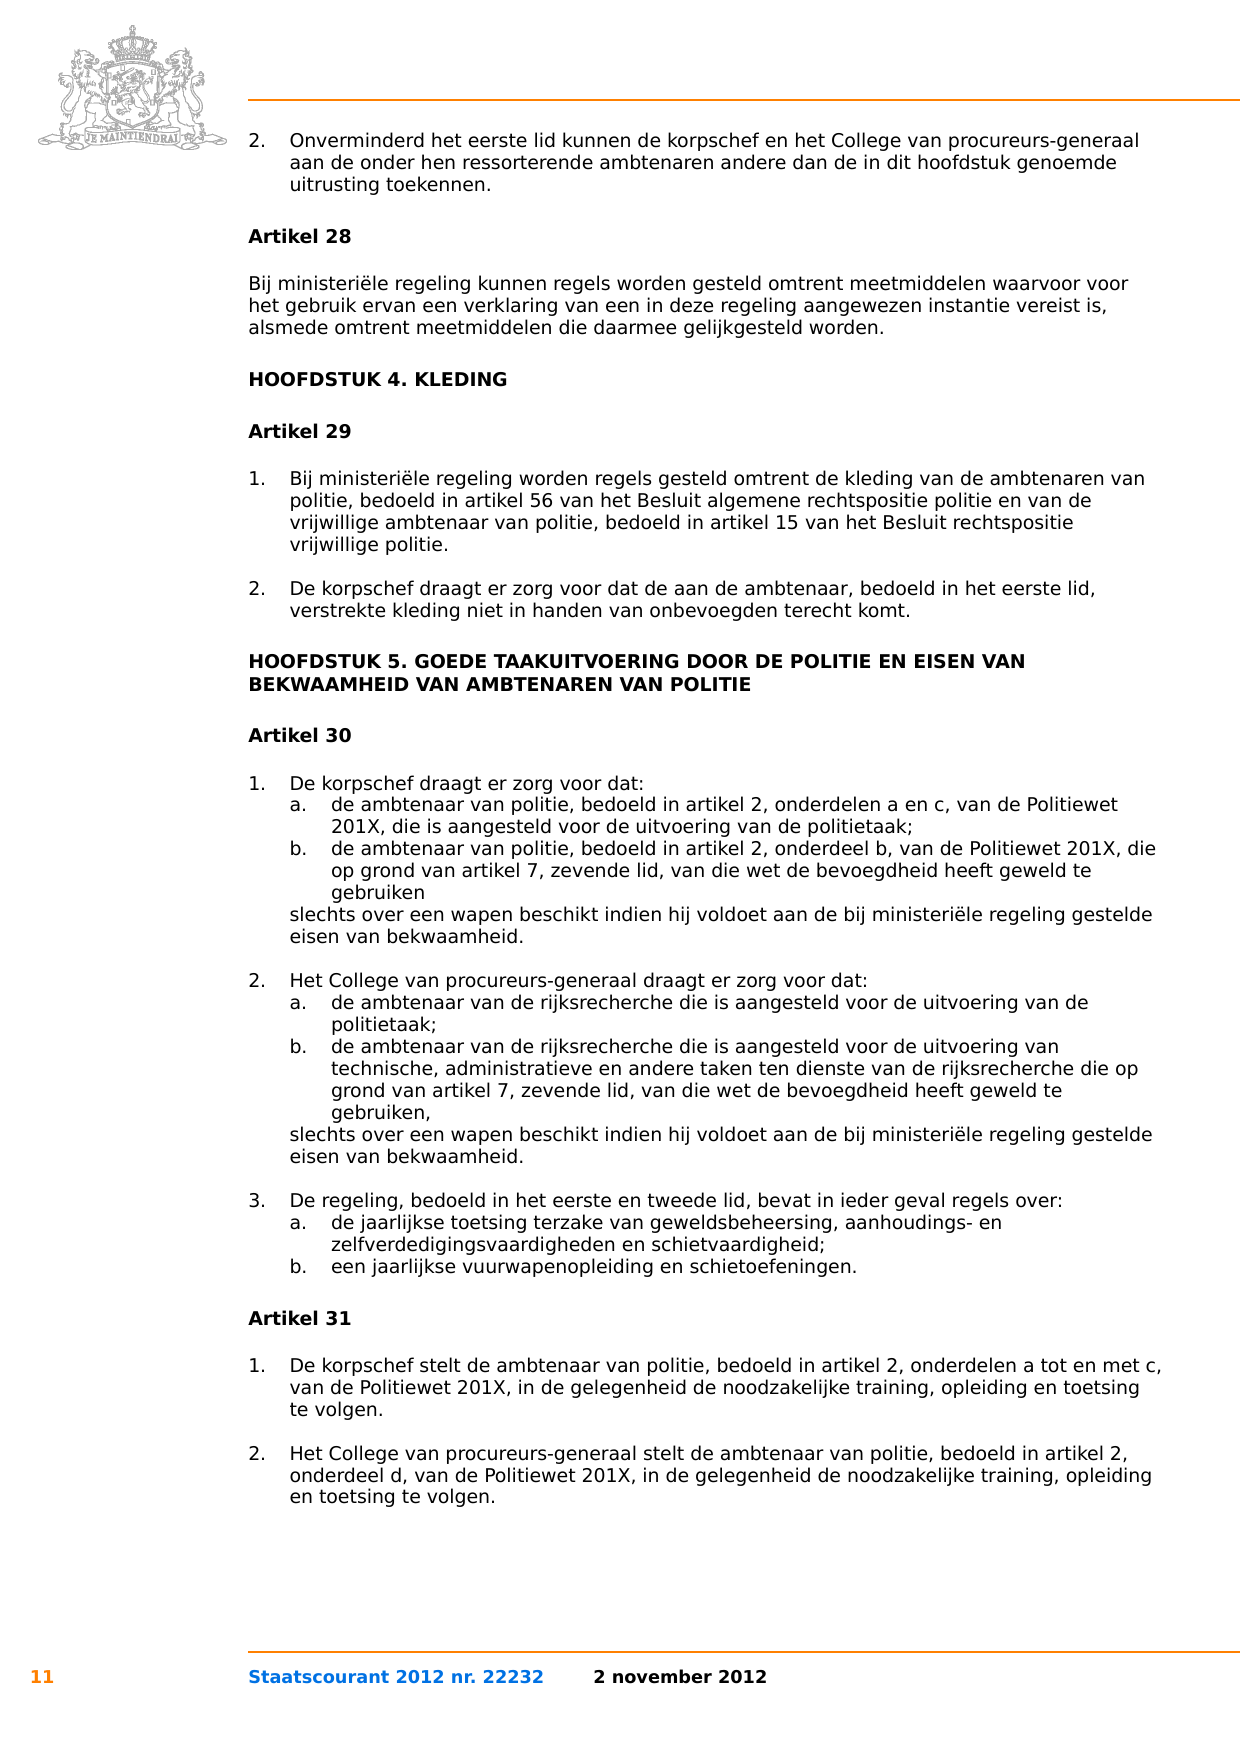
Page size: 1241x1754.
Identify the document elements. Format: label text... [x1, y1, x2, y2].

text 2. Het College van procureurs-generaal draagt er zorg voor dat: [248, 970, 1163, 992]
subtitle Artikel 29 [248, 421, 1163, 443]
text 1. Bij ministeriële regeling worden regels gesteld omtrent de kleding van de ambtenaren van politie, bedoeld in artikel 56 van het Besluit algemene rechtspositie politie en van de vrijwillige ambtenaar van politie, bedoeld in artikel 15 van het Besluit rechtspositie vrijwillige politie. [248, 468, 1163, 556]
picture [38, 25, 227, 150]
text 3. De regeling, bedoeld in het eerste en tweede lid, bevat in ieder geval regels over: [248, 1190, 1163, 1212]
subtitle HOOFDSTUK 4. KLEDING [248, 369, 1163, 391]
text 2. Onverminderd het eerste lid kunnen de korpschef en het College van procureurs-generaal aan de onder hen ressorterende ambtenaren andere dan de in dit hoofdstuk genoemde uitrusting toekennen. [248, 130, 1163, 196]
subtitle HOOFDSTUK 5. GOEDE TAAKUITVOERING DOOR DE POLITIE EN EISEN VAN BEKWAAMHEID VAN AMBTENAREN VAN POLITIE [248, 651, 1163, 695]
subtitle Artikel 30 [248, 725, 1163, 747]
text a. de ambtenaar van politie, bedoeld in artikel 2, onderdelen a en c, van de Politiewet 201X, die is aangesteld voor de uitvoering van de politietaak; [289, 794, 1163, 838]
text 1. De korpschef stelt de ambtenaar van politie, bedoeld in artikel 2, onderdelen a tot en met c, van de Politiewet 201X, in de gelegenheid de noodzakelijke training, opleiding en toetsing te volgen. [248, 1355, 1163, 1421]
text Bij ministeriële regeling kunnen regels worden gesteld omtrent meetmiddelen waarvoor voor het gebruik ervan een verklaring van een in deze regeling aangewezen instantie vereist is, alsmede omtrent meetmiddelen die daarmee gelijkgesteld worden. [248, 273, 1163, 339]
text b. een jaarlijkse vuurwapenopleiding en schietoefeningen. [289, 1256, 1163, 1278]
text b. de ambtenaar van de rijksrecherche die is aangesteld voor de uitvoering van technische, administratieve en andere taken ten dienste van de rijksrecherche die op grond van artikel 7, zevende lid, van die wet de bevoegdheid heeft geweld te gebruiken, [289, 1036, 1163, 1124]
text a. de ambtenaar van de rijksrecherche die is aangesteld voor de uitvoering van de politietaak; [289, 992, 1163, 1036]
text b. de ambtenaar van politie, bedoeld in artikel 2, onderdeel b, van de Politiewet 201X, die op grond van artikel 7, zevende lid, van die wet de bevoegdheid heeft geweld te gebruiken [289, 838, 1163, 904]
text a. de jaarlijkse toetsing terzake van geweldsbeheersing, aanhoudings- en zelfverdedigingsvaardigheden en schietvaardigheid; [289, 1212, 1163, 1256]
text 2. De korpschef draagt er zorg voor dat de aan de ambtenaar, bedoeld in het eerste lid, verstrekte kleding niet in handen van onbevoegden terecht komt. [248, 577, 1163, 621]
text slechts over een wapen beschikt indien hij voldoet aan de bij ministeriële regeling gestelde eisen van bekwaamheid. [289, 1124, 1163, 1168]
subtitle Artikel 31 [248, 1308, 1163, 1330]
text slechts over een wapen beschikt indien hij voldoet aan de bij ministeriële regeling gestelde eisen van bekwaamheid. [289, 904, 1163, 948]
subtitle Artikel 28 [248, 226, 1163, 248]
text 1. De korpschef draagt er zorg voor dat: [248, 772, 1163, 794]
text 2. Het College van procureurs-generaal stelt de ambtenaar van politie, bedoeld in artikel 2, onderdeel d, van de Politiewet 201X, in de gelegenheid de noodzakelijke training, opleiding en toetsing te volgen. [248, 1442, 1163, 1508]
